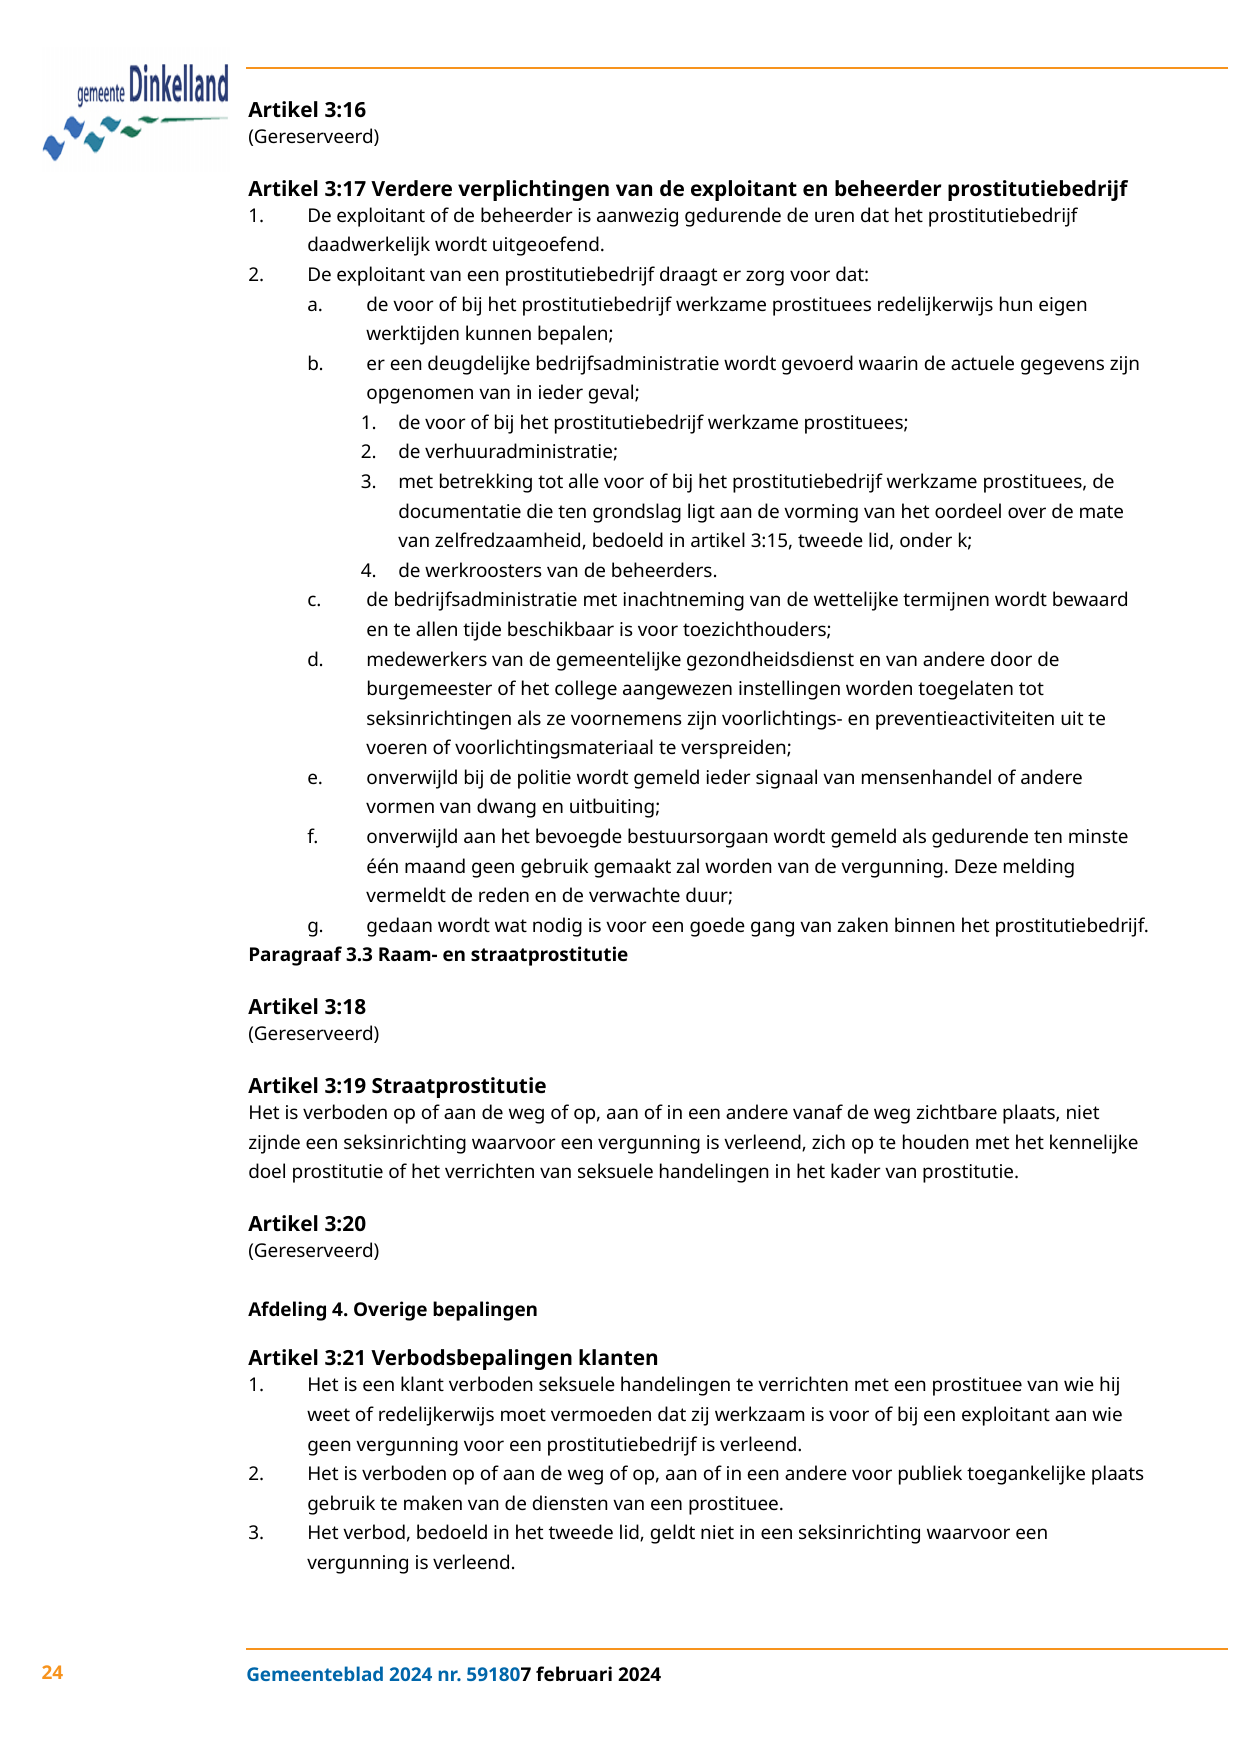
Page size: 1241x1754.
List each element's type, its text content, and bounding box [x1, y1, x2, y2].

text Het is verboden op of aan de weg of op, aan of in een andere vanaf de weg zichtbare plaats, niet zijnde een seksinrichting waarvoor een vergunning is verleend, zich op te houden met het kennelijke doel prostitutie of het verrichten van seksuele handelingen in het kader van prostitutie. [248, 1099, 1152, 1184]
list De exploitant of de beheerder is aanwezig gedurende de uren dat het prostitutiebedrijf daadwerkelijk wordt uitgeoefend. [248, 202, 1152, 257]
list de bedrijfsadministratie met inachtneming van de wettelijke termijnen wordt bewaard en te allen tijde beschikbaar is voor toezichthouders; [307, 587, 1152, 642]
text Artikel 3:16 [248, 95, 1152, 123]
list de voor of bij het prostitutiebedrijf werkzame prostituees redelijkerwijs hun eigen werktijden kunnen bepalen; [307, 291, 1152, 346]
list Het verbod, bedoeld in het tweede lid, geldt niet in een seksinrichting waarvoor een vergunning is verleend. [248, 1519, 1152, 1575]
text Paragraaf 3.3 Raam- en straatprostitutie [248, 942, 1152, 967]
text Artikel 3:20 [248, 1209, 1152, 1237]
text Artikel 3:17 Verdere verplichtingen van de exploitant en beheerder prostitutiebedrijf [248, 174, 1152, 202]
list met betrekking tot alle voor of bij het prostitutiebedrijf werkzame prostituees, de documentatie die ten grondslag ligt aan de vorming van het oordeel over de mate van zelfredzaamheid, bedoeld in artikel 3:15, tweede lid, onder k; [361, 468, 1152, 553]
list onverwijld aan het bevoegde bestuursorgaan wordt gemeld als gedurende ten minste één maand geen gebruik gemaakt zal worden van de vergunning. Deze melding vermeldt de reden en de verwachte duur; [307, 823, 1152, 908]
text Artikel 3:18 [248, 992, 1152, 1021]
list gedaan wordt wat nodig is voor een goede gang van zaken binnen het prostitutiebedrijf. [307, 912, 1152, 938]
list Het is een klant verboden seksuele handelingen te verrichten met een prostituee van wie hij weet of redelijkerwijs moet vermoeden dat zij werkzaam is voor of bij een exploitant aan wie geen vergunning voor een prostitutiebedrijf is verleend. [248, 1372, 1152, 1456]
list De exploitant van een prostitutiebedrijf draagt er zorg voor dat: [248, 261, 1152, 287]
list de voor of bij het prostitutiebedrijf werkzame prostituees; [361, 409, 1152, 435]
list de verhuuradministratie; [361, 439, 1152, 464]
list medewerkers van de gemeentelijke gezondheidsdienst en van andere door de burgemeester of het college aangewezen instellingen worden toegelaten tot seksinrichtingen als ze voornemens zijn voorlichtings- en preventieactiviteiten uit te voeren of voorlichtingsmateriaal te verspreiden; [307, 646, 1152, 760]
list er een deugdelijke bedrijfsadministratie wordt gevoerd waarin de actuele gegevens zijn opgenomen van in ieder geval; [307, 350, 1152, 405]
list Het is verboden op of aan de weg of op, aan of in een andere voor publiek toegankelijke plaats gebruik te maken van de diensten van een prostituee. [248, 1460, 1152, 1516]
picture [41, 47, 231, 172]
text Artikel 3:21 Verbodsbepalingen klanten [248, 1343, 1152, 1372]
list onverwijld bij de politie wordt gemeld ieder signaal van mensenhandel of andere vormen van dwang en uitbuiting; [307, 764, 1152, 819]
list de werkroosters van de beheerders. [361, 557, 1152, 583]
text (Gereserveerd) [248, 1021, 1152, 1046]
text (Gereserveerd) [248, 1237, 1152, 1263]
text Afdeling 4. Overige bepalingen [248, 1297, 1152, 1322]
text (Gereserveerd) [248, 123, 1152, 149]
text Artikel 3:19 Straatprostitutie [248, 1071, 1152, 1099]
